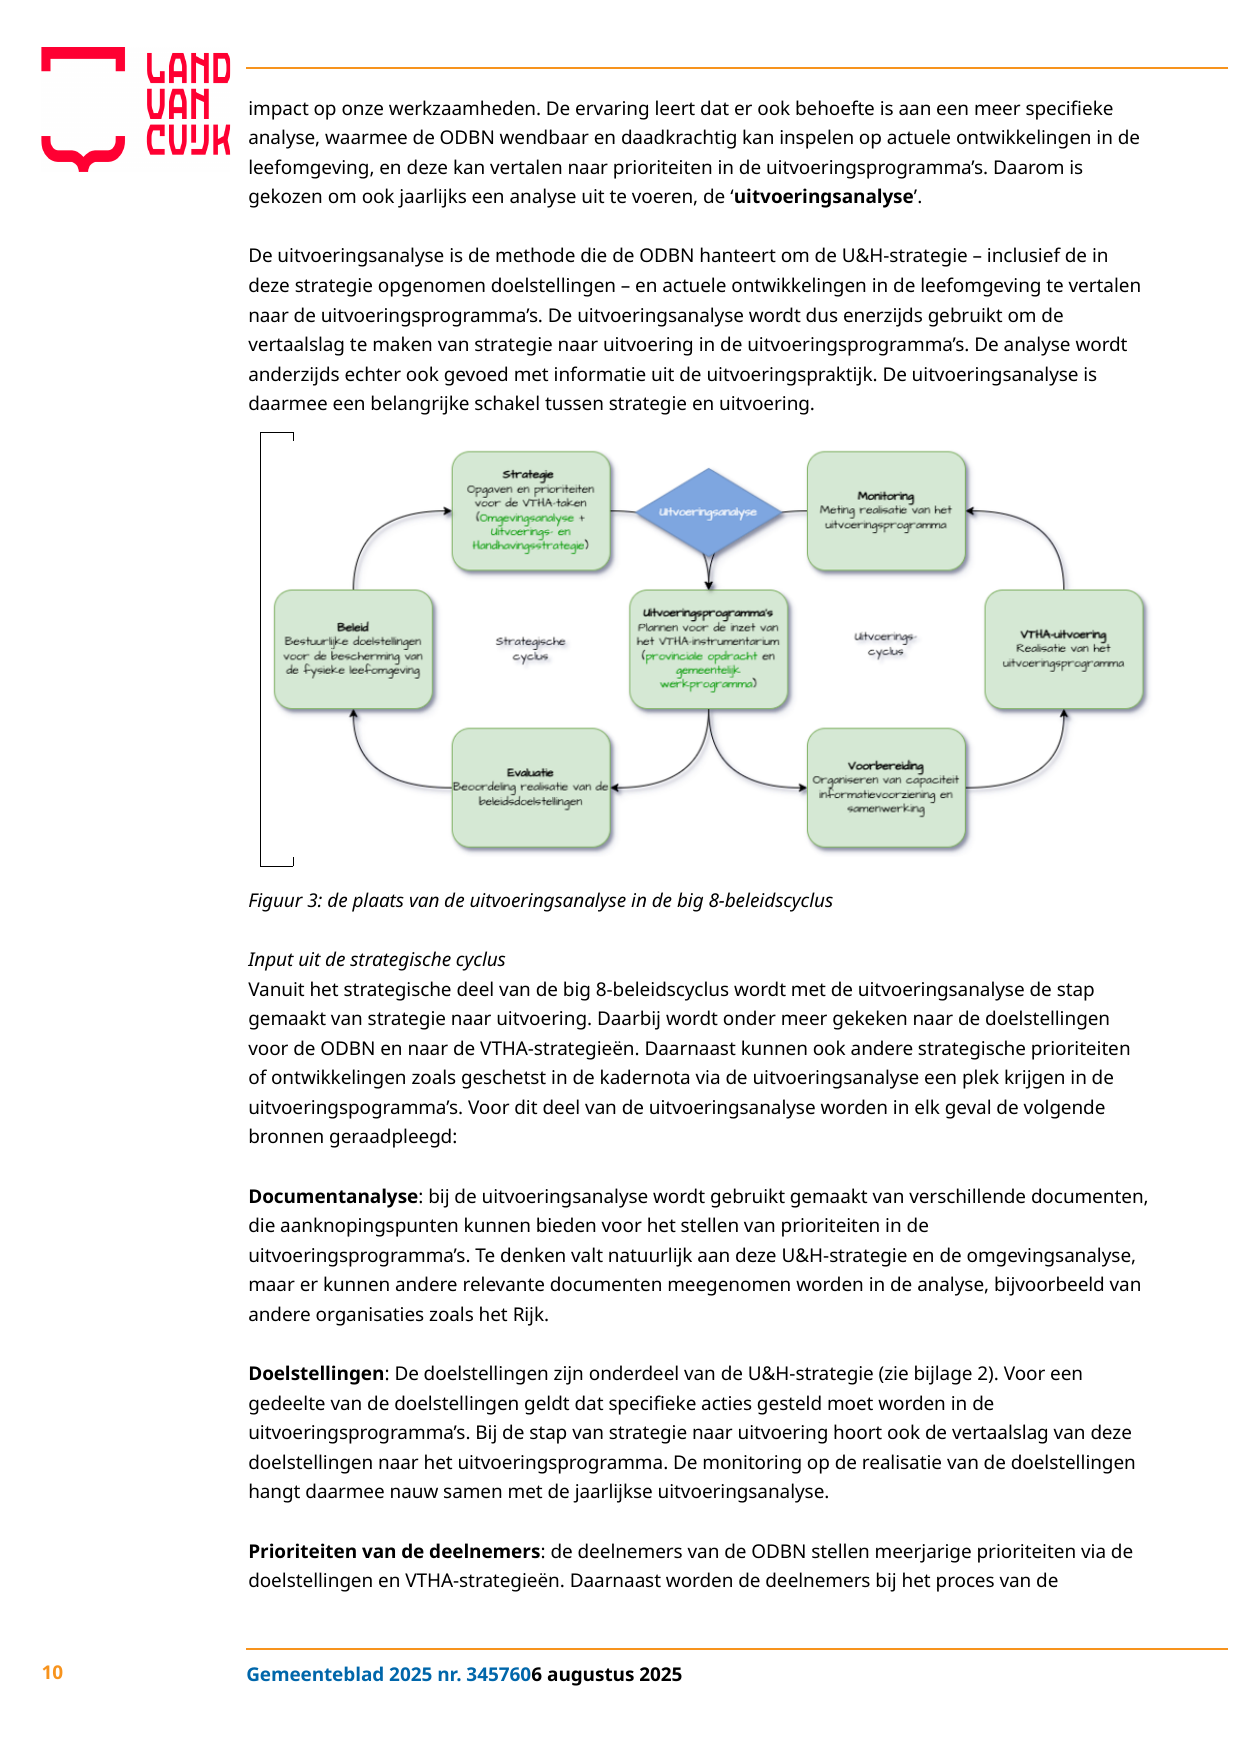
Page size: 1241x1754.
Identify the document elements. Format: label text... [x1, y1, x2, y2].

text Figuur 3: de plaats van de uitvoeringsanalyse in de big 8-beleidscyclus [248, 887, 1152, 913]
text Documentanalyse: bij de uitvoeringsanalyse wordt gebruikt gemaakt van verschillende documenten, die aanknopingspunten kunnen bieden voor het stellen van prioriteiten in de uitvoeringsprogramma’s. Te denken valt natuurlijk aan deze U&H-strategie en de omgevingsanalyse, maar er kunnen andere relevante documenten meegenomen worden in de analyse, bijvoorbeeld van andere organisaties zoals het Rijk. [248, 1183, 1152, 1327]
text Doelstellingen: De doelstellingen zijn onderdeel van de U&H-strategie (zie bijlage 2). Voor een gedeelte van de doelstellingen geldt dat specifieke acties gesteld moet worden in de uitvoeringsprogramma’s. Bij de stap van strategie naar uitvoering hoort ook de vertaalslag van deze doelstellingen naar het uitvoeringsprogramma. De monitoring op de realisatie van de doelstellingen hangt daarmee nauw samen met de jaarlijkse uitvoeringsanalyse. [248, 1360, 1152, 1504]
text De uitvoeringsanalyse is de methode die de ODBN hanteert om de U&H-strategie – inclusief de in deze strategie opgenomen doelstellingen – en actuele ontwikkelingen in de leefomgeving te vertalen naar de uitvoeringsprogramma’s. De uitvoeringsanalyse wordt dus enerzijds gebruikt om de vertaalslag te maken van strategie naar uitvoering in de uitvoeringsprogramma’s. De analyse wordt anderzijds echter ook gevoed met informatie uit de uitvoeringspraktijk. De uitvoeringsanalyse is daarmee een belangrijke schakel tussen strategie en uitvoering. [248, 243, 1152, 416]
picture [41, 47, 231, 172]
text Prioriteiten van de deelnemers: de deelnemers van de ODBN stellen meerjarige prioriteiten via de doelstellingen en VTHA-strategieën. Daarnaast worden de deelnemers bij het proces van de [248, 1538, 1152, 1593]
text Vanuit het strategische deel van de big 8-beleidscyclus wordt met de uitvoeringsanalyse de stap gemaakt van strategie naar uitvoering. Daarbij wordt onder meer gekeken naar de doelstellingen voor de ODBN en naar de VTHA-strategieën. Daarnaast kunnen ook andere strategische prioriteiten of ontwikkelingen zoals geschetst in de kadernota via de uitvoeringsanalyse een plek krijgen in de uitvoeringspogramma’s. Voor dit deel van de uitvoeringsanalyse worden in elk geval de volgende bronnen geraadpleegd: [248, 976, 1152, 1149]
text Input uit de strategische cyclus [248, 946, 1152, 972]
picture [268, 441, 1155, 857]
text impact op onze werkzaamheden. De ervaring leert dat er ook behoefte is aan een meer specifieke analyse, waarmee de ODBN wendbaar en daadkrachtig kan inspelen op actuele ontwikkelingen in de leefomgeving, en deze kan vertalen naar prioriteiten in de uitvoeringsprogramma’s. Daarom is gekozen om ook jaarlijks een analyse uit te voeren, de ‘uitvoeringsanalyse’. [248, 95, 1152, 209]
